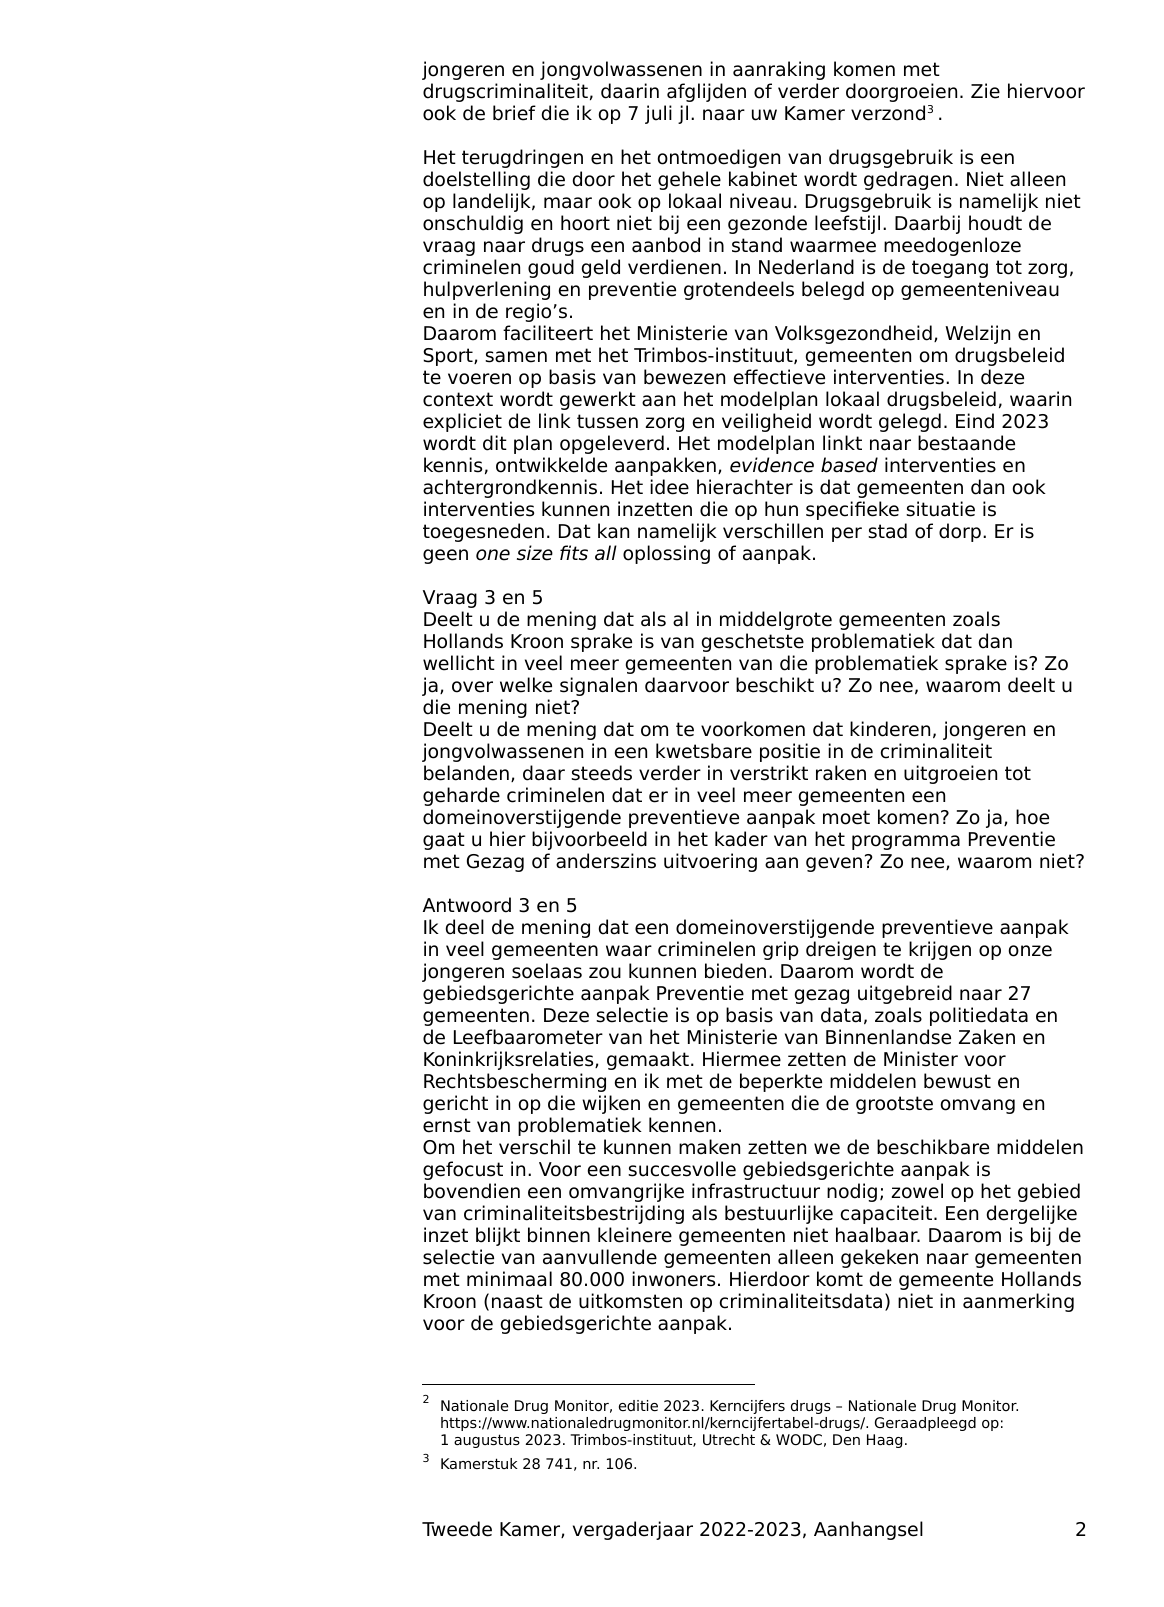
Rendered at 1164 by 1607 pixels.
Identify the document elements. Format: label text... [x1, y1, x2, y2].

text Vraag 3 en 5 [422, 587, 1087, 609]
text Deelt u de mening dat als al in middelgrote gemeenten zoals Hollands Kroon sprake is van geschetste problematiek dat dan wellicht in veel meer gemeenten van die problematiek sprake is? Zo ja, over welke signalen daarvoor beschikt u? Zo nee, waarom deelt u die mening niet? [422, 609, 1087, 719]
text Nationale Drug Monitor, editie 2023. Kerncijfers drugs – Nationale Drug Monitor. https://www.nationaledrugmonitor.nl/kerncijfertabel-drugs/. Geraadpleegd op: 1 augustus 2023. Trimbos-instituut, Utrecht & WODC, Den Haag. [422, 1393, 1087, 1449]
text Kamerstuk 28 741, nr. 106. [422, 1452, 1087, 1474]
text Om het verschil te kunnen maken zetten we de beschikbare middelen gefocust in. Voor een succesvolle gebiedsgerichte aanpak is bovendien een omvangrijke infrastructuur nodig; zowel op het gebied van criminaliteitsbestrijding als bestuurlijke capaciteit. Een dergelijke inzet blijkt binnen kleinere gemeenten niet haalbaar. Daarom is bij de selectie van aanvullende gemeenten alleen gekeken naar gemeenten met minimaal 80.000 inwoners. Hierdoor komt de gemeente Hollands Kroon (naast de uitkomsten op criminaliteitsdata) niet in aanmerking voor de gebiedsgerichte aanpak. [422, 1137, 1087, 1334]
text Het terugdringen en het ontmoedigen van drugsgebruik is een doelstelling die door het gehele kabinet wordt gedragen. Niet alleen op landelijk, maar ook op lokaal niveau. Drugsgebruik is namelijk niet onschuldig en hoort niet bij een gezonde leefstijl. Daarbij houdt de vraag naar drugs een aanbod in stand waarmee meedogenloze criminelen goud geld verdienen. In Nederland is de toegang tot zorg, hulpverlening en preventie grotendeels belegd op gemeenteniveau en in de regio’s. [422, 147, 1087, 323]
text jongeren en jongvolwassenen in aanraking komen met drugscriminaliteit, daarin afglijden of verder doorgroeien. Zie hiervoor ook de brief die ik op 7 juli jl. naar uw Kamer verzond. [422, 59, 1087, 125]
text Antwoord 3 en 5 [422, 895, 1087, 917]
text Daarom faciliteert het Ministerie van Volksgezondheid, Welzijn en Sport, samen met het Trimbos-instituut, gemeenten om drugsbeleid te voeren op basis van bewezen effectieve interventies. In deze context wordt gewerkt aan het modelplan lokaal drugsbeleid, waarin expliciet de link tussen zorg en veiligheid wordt gelegd. Eind 2023 wordt dit plan opgeleverd. Het modelplan linkt naar bestaande kennis, ontwikkelde aanpakken, evidence based interventies en achtergrondkennis. Het idee hierachter is dat gemeenten dan ook interventies kunnen inzetten die op hun specifieke situatie is toegesneden. Dat kan namelijk verschillen per stad of dorp. Er is geen one size fits all oplossing of aanpak. [422, 323, 1087, 565]
text Deelt u de mening dat om te voorkomen dat kinderen, jongeren en jongvolwassenen in een kwetsbare positie in de criminaliteit belanden, daar steeds verder in verstrikt raken en uitgroeien tot geharde criminelen dat er in veel meer gemeenten een domeinoverstijgende preventieve aanpak moet komen? Zo ja, hoe gaat u hier bijvoorbeeld in het kader van het programma Preventie met Gezag of anderszins uitvoering aan geven? Zo nee, waarom niet? [422, 719, 1087, 873]
text Ik deel de mening dat een domeinoverstijgende preventieve aanpak in veel gemeenten waar criminelen grip dreigen te krijgen op onze jongeren soelaas zou kunnen bieden. Daarom wordt de gebiedsgerichte aanpak Preventie met gezag uitgebreid naar 27 gemeenten. Deze selectie is op basis van data, zoals politiedata en de Leefbaarometer van het Ministerie van Binnenlandse Zaken en Koninkrijksrelaties, gemaakt. Hiermee zetten de Minister voor Rechtsbescherming en ik met de beperkte middelen bewust en gericht in op die wijken en gemeenten die de grootste omvang en ernst van problematiek kennen. [422, 917, 1087, 1137]
